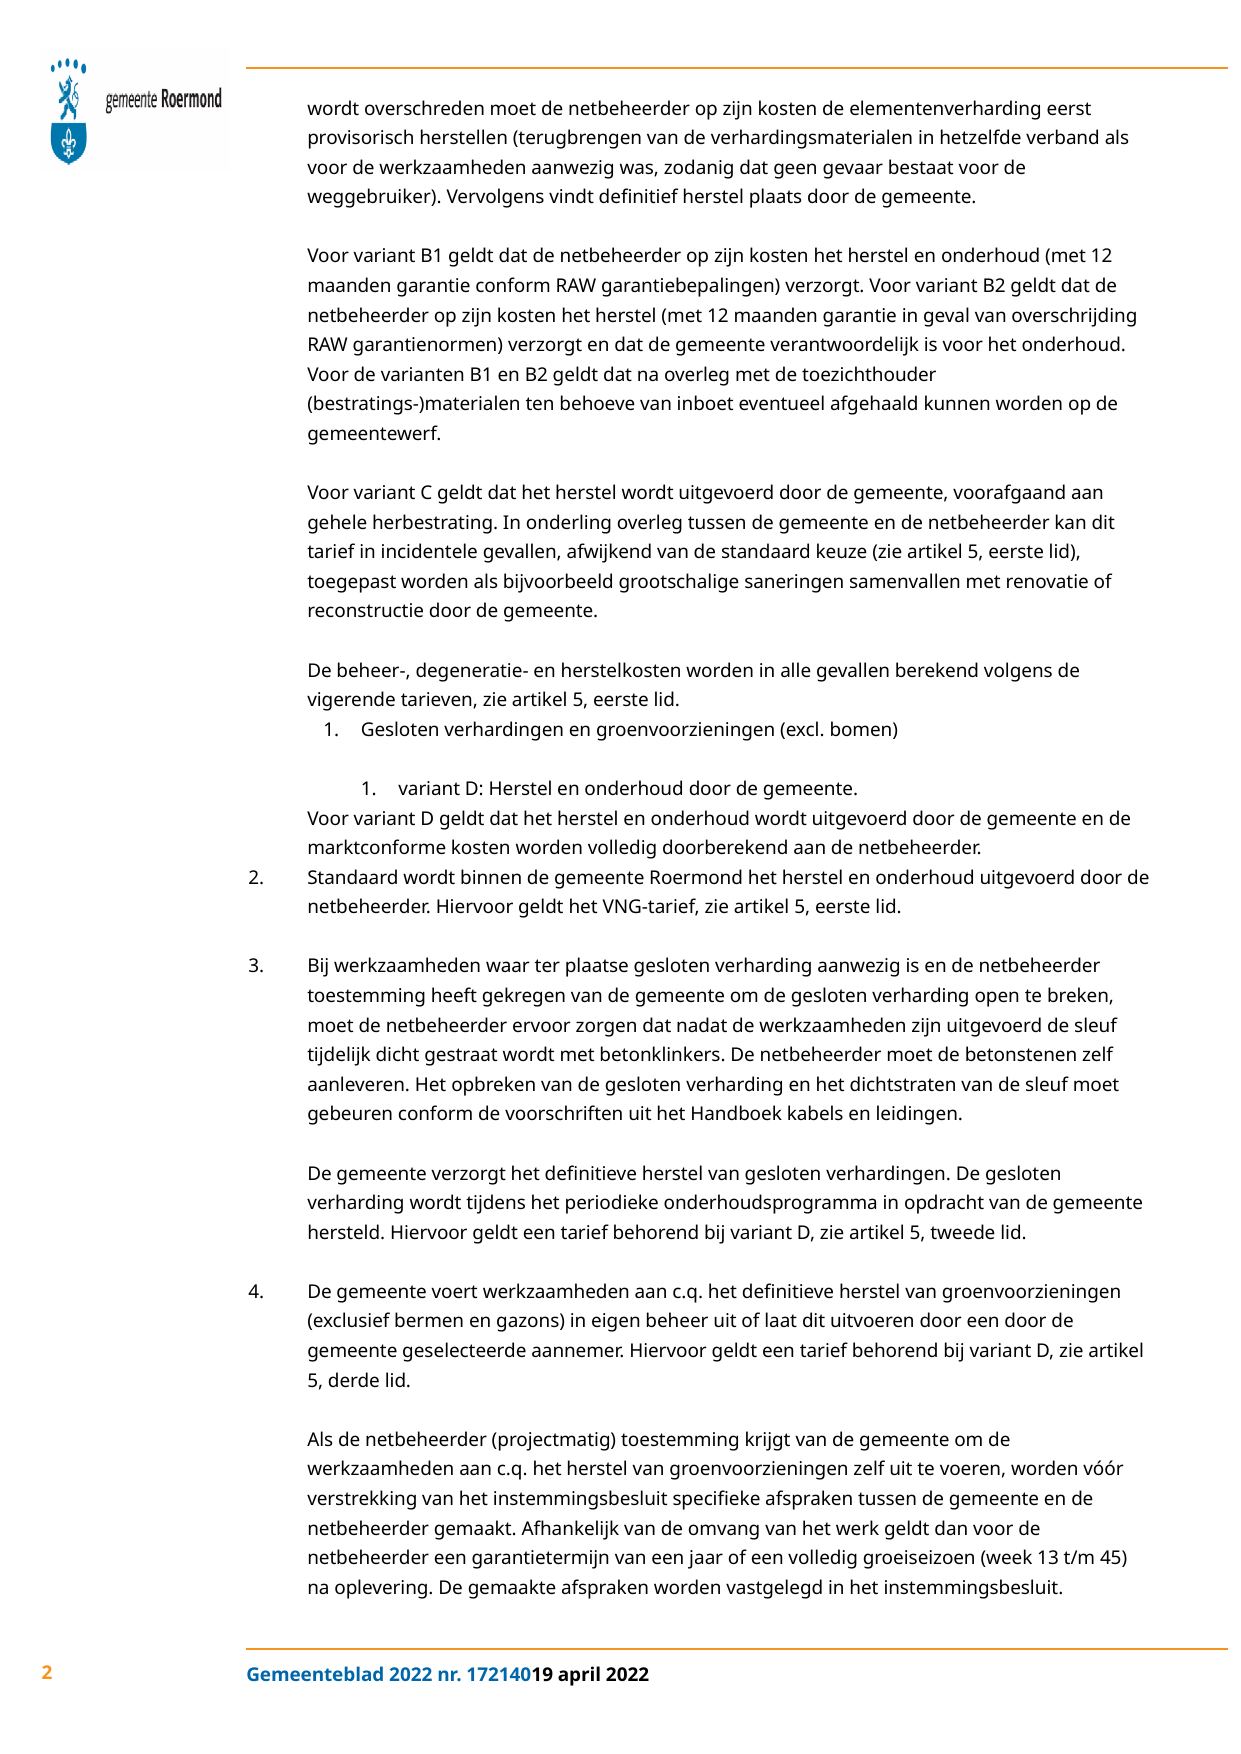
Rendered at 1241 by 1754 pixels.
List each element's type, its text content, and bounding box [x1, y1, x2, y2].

list wordt overschreden moet de netbeheerder op zijn kosten de elementenverharding eerst provisorisch herstellen (terugbrengen van de verhardingsmaterialen in hetzelfde verband als voor de werkzaamheden aanwezig was, zodanig dat geen gevaar bestaat voor de weggebruiker). Vervolgens vindt definitief herstel plaats door de gemeente. [248, 95, 1152, 209]
list Voor de varianten B1 en B2 geldt dat na overleg met de toezichthouder (bestratings-)materialen ten behoeve van inboet eventueel afgehaald kunnen worden op de gemeentewerf. [248, 361, 1152, 446]
list De gemeente voert werkzaamheden aan c.q. het definitieve herstel van groenvoorzieningen (exclusief bermen en gazons) in eigen beheer uit of laat dit uitvoeren door een door de gemeente geselecteerde aannemer. Hiervoor geldt een tarief behorend bij variant D, zie artikel 5, derde lid. [248, 1278, 1152, 1393]
list De beheer-, degeneratie- en herstelkosten worden in alle gevallen berekend volgens de vigerende tarieven, zie artikel 5, eerste lid. [248, 657, 1152, 712]
list Als de netbeheerder (projectmatig) toestemming krijgt van de gemeente om de werkzaamheden aan c.q. het herstel van groenvoorzieningen zelf uit te voeren, worden vóór verstrekking van het instemmingsbesluit specifieke afspraken tussen de gemeente en de netbeheerder gemaakt. Afhankelijk van de omvang van het werk geldt dan voor de netbeheerder een garantietermijn van een jaar of een volledig groeiseizoen (week 13 t/m 45) na oplevering. De gemaakte afspraken worden vastgelegd in het instemmingsbesluit. [248, 1426, 1152, 1600]
list Bij werkzaamheden waar ter plaatse gesloten verharding aanwezig is en de netbeheerder toestemming heeft gekregen van de gemeente om de gesloten verharding open te breken, moet de netbeheerder ervoor zorgen dat nadat de werkzaamheden zijn uitgevoerd de sleuf tijdelijk dicht gestraat wordt met betonklinkers. De netbeheerder moet de betonstenen zelf aanleveren. Het opbreken van de gesloten verharding en het dichtstraten van de sleuf moet gebeuren conform de voorschriften uit het Handboek kabels en leidingen. [248, 953, 1152, 1126]
list Gesloten verhardingen en groenvoorzieningen (excl. bomen) [323, 716, 1152, 742]
list variant D: Herstel en onderhoud door de gemeente. [361, 775, 1152, 801]
list Voor variant C geldt dat het herstel wordt uitgevoerd door de gemeente, voorafgaand aan gehele herbestrating. In onderling overleg tussen de gemeente en de netbeheerder kan dit tarief in incidentele gevallen, afwijkend van de standaard keuze (zie artikel 5, eerste lid), toegepast worden als bijvoorbeeld grootschalige saneringen samenvallen met renovatie of reconstructie door de gemeente. [248, 479, 1152, 623]
picture [41, 47, 231, 172]
list Voor variant B1 geldt dat de netbeheerder op zijn kosten het herstel en onderhoud (met 12 maanden garantie conform RAW garantiebepalingen) verzorgt. Voor variant B2 geldt dat de netbeheerder op zijn kosten het herstel (met 12 maanden garantie in geval van overschrijding RAW garantienormen) verzorgt en dat de gemeente verantwoordelijk is voor het onderhoud. [248, 243, 1152, 357]
list Voor variant D geldt dat het herstel en onderhoud wordt uitgevoerd door de gemeente en de marktconforme kosten worden volledig doorberekend aan de netbeheerder. [248, 805, 1152, 860]
list De gemeente verzorgt het definitieve herstel van gesloten verhardingen. De gesloten verharding wordt tijdens het periodieke onderhoudsprogramma in opdracht van de gemeente hersteld. Hiervoor geldt een tarief behorend bij variant D, zie artikel 5, tweede lid. [248, 1160, 1152, 1245]
list Standaard wordt binnen de gemeente Roermond het herstel en onderhoud uitgevoerd door de netbeheerder. Hiervoor geldt het VNG-tarief, zie artikel 5, eerste lid. [248, 864, 1152, 919]
